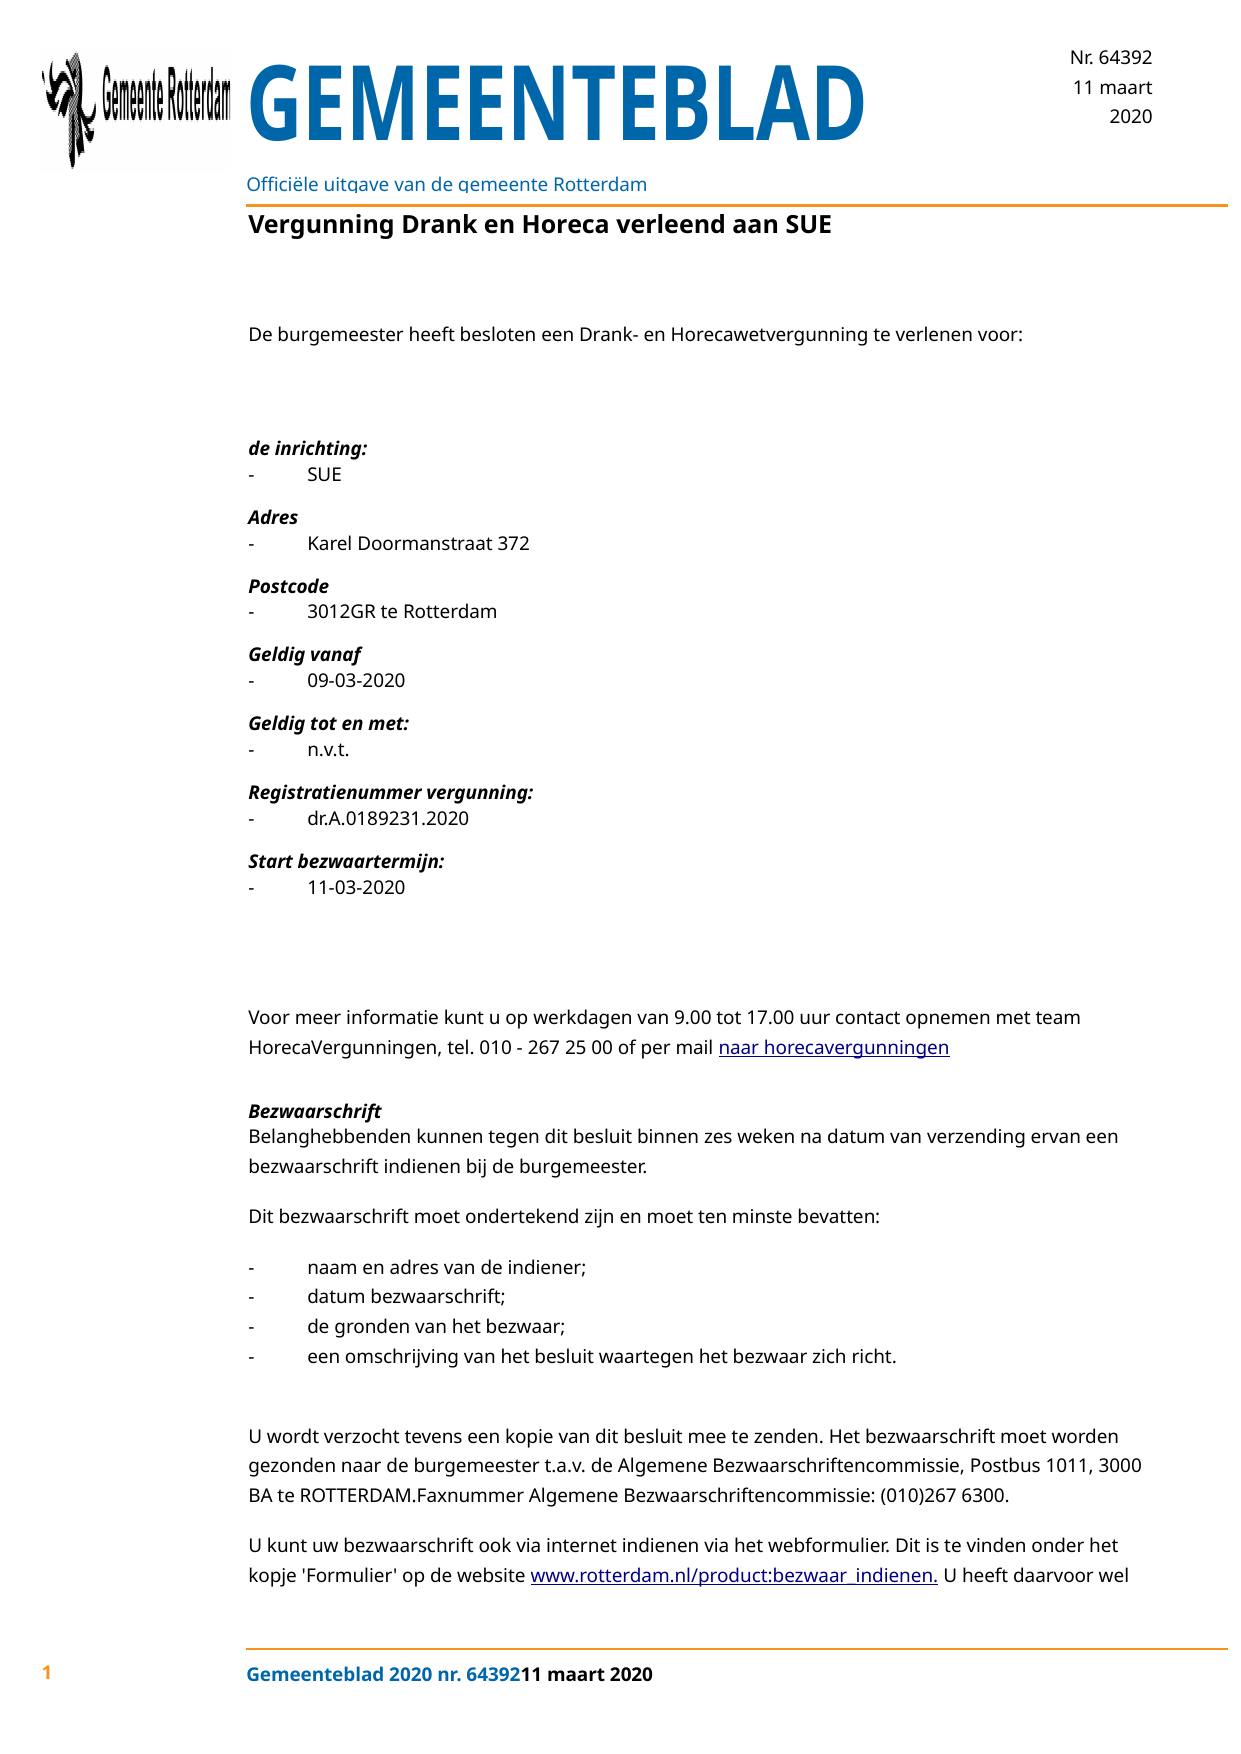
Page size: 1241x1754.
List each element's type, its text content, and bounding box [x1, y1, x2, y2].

text U wordt verzocht tevens een kopie van dit besluit mee te zenden. Het bezwaarschrift moet worden gezonden naar de burgemeester t.a.v. de Algemene Bezwaarschriftencommissie, Postbus 1011, 3000 BA te ROTTERDAM.Faxnummer Algemene Bezwaarschriftencommissie: (010)267 6300. [248, 1423, 1152, 1508]
list 09-03-2020 [248, 667, 1152, 693]
text De burgemeester heeft besloten een Drank- en Horecawetvergunning te verlenen voor: [248, 321, 1152, 346]
text Geldig vanaf [248, 642, 1152, 667]
list de gronden van het bezwaar; [248, 1313, 1152, 1339]
list n.v.t. [248, 736, 1152, 762]
list een omschrijving van het besluit waartegen het bezwaar zich richt. [248, 1343, 1152, 1368]
text Voor meer informatie kunt u op werkdagen van 9.00 tot 17.00 uur contact opnemen met team HorecaVergunningen, tel. 010 - 267 25 00 of per mail naar horecavergunningen [248, 1004, 1152, 1060]
text Dit bezwaarschrift moet ondertekend zijn en moet ten minste bevatten: [248, 1204, 1152, 1229]
list SUE [248, 461, 1152, 487]
text Start bezwaartermijn: [248, 848, 1152, 874]
text Belanghebbenden kunnen tegen dit besluit binnen zes weken na datum van verzending ervan een bezwaarschrift indienen bij de burgemeester. [248, 1124, 1152, 1179]
list datum bezwaarschrift; [248, 1284, 1152, 1309]
text Bezwaarschrift [248, 1098, 1152, 1124]
text Vergunning Drank en Horeca verleend aan SUE [248, 207, 1152, 241]
text Adres [248, 504, 1152, 530]
list 3012GR te Rotterdam [248, 598, 1152, 624]
text de inrichting: [248, 435, 1152, 461]
list naam en adres van de indiener; [248, 1254, 1152, 1280]
list Karel Doormanstraat 372 [248, 530, 1152, 555]
text Postcode [248, 573, 1152, 598]
list dr.A.0189231.2020 [248, 805, 1152, 831]
text U kunt uw bezwaarschrift ook via internet indienen via het webformulier. Dit is te vinden onder het kopje 'Formulier' op de website www.rotterdam.nl/product:bezwaar_indienen. U heeft daarvoor wel [248, 1532, 1152, 1588]
text Registratienummer vergunning: [248, 779, 1152, 805]
picture [41, 47, 231, 172]
list 11-03-2020 [248, 874, 1152, 900]
text Geldig tot en met: [248, 711, 1152, 736]
